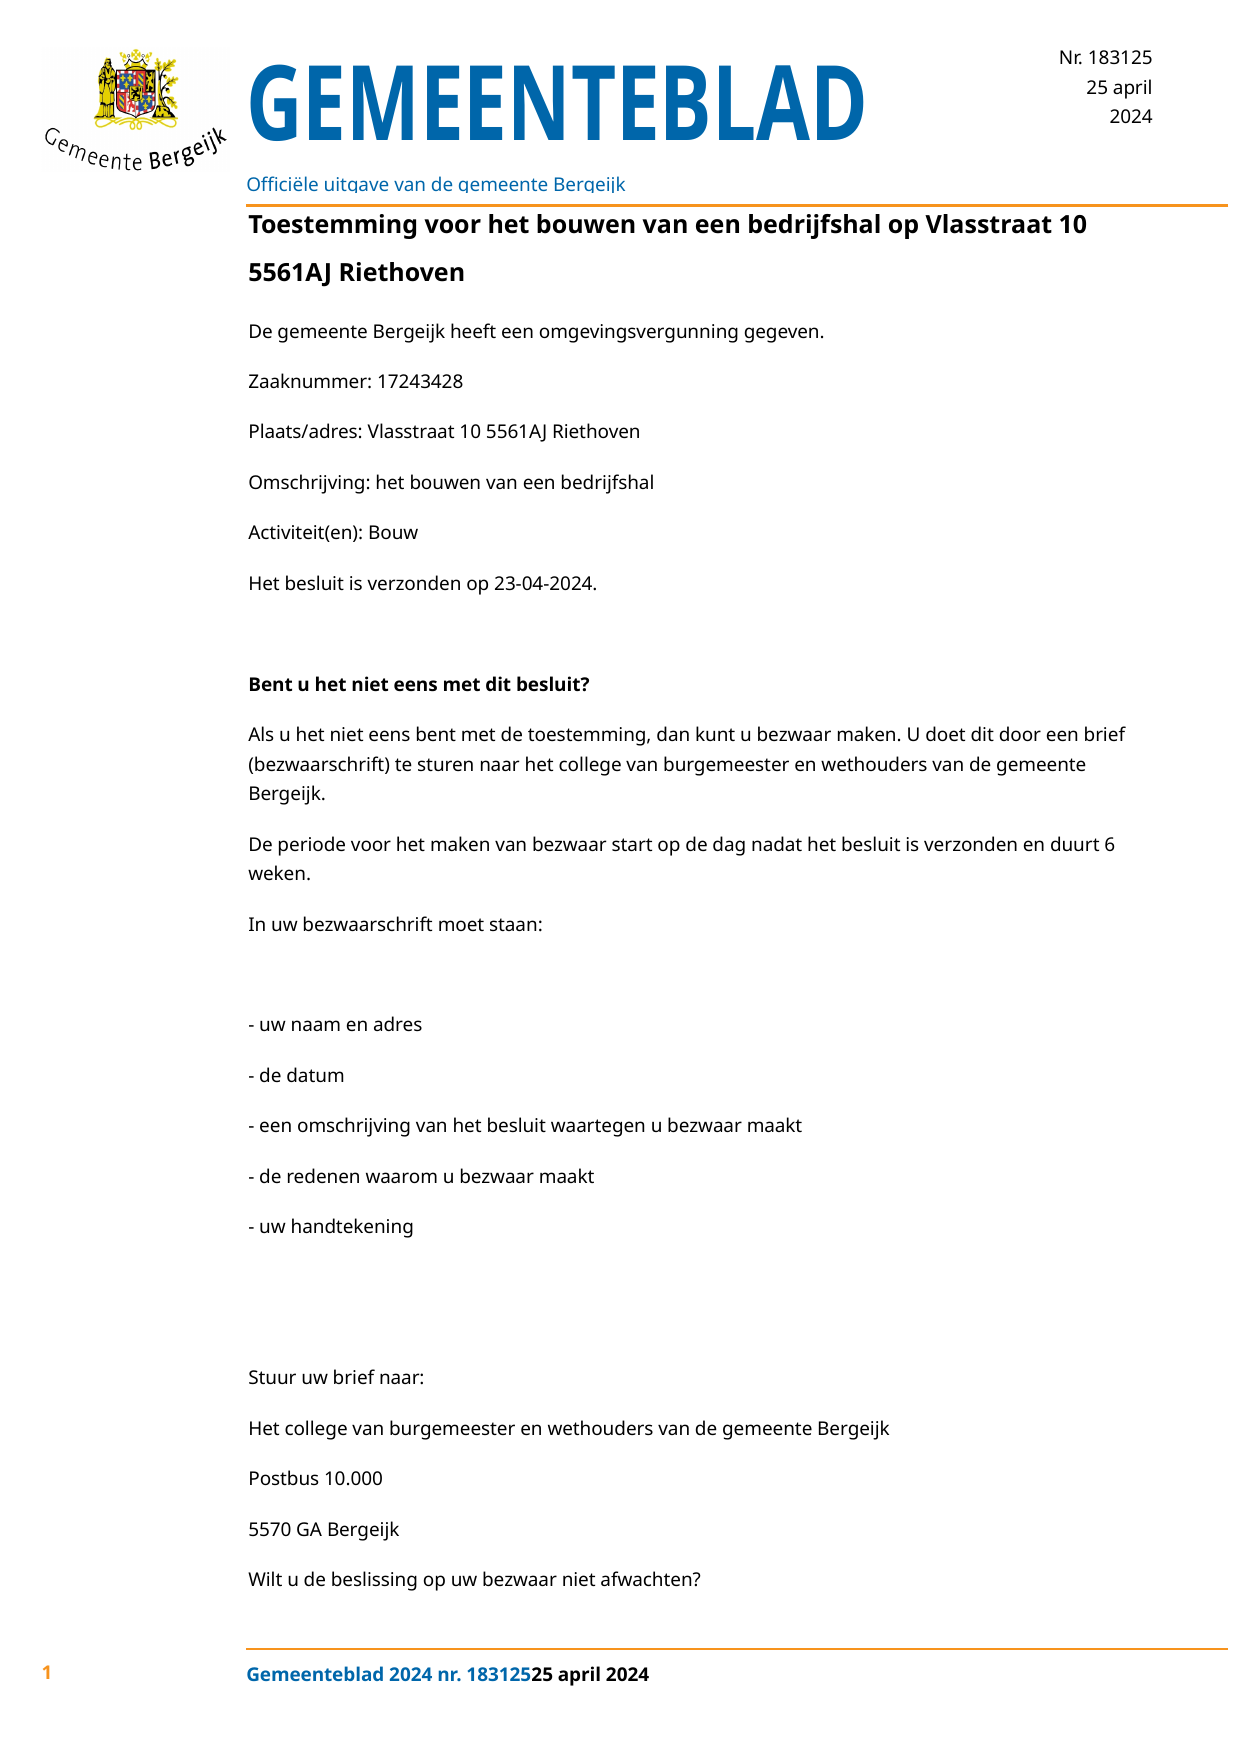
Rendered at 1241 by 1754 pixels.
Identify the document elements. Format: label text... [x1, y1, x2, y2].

picture [41, 47, 231, 172]
text 5570 GA Bergeijk [248, 1516, 1152, 1542]
text Het college van burgemeester en wethouders van de gemeente Bergeijk [248, 1415, 1152, 1441]
text Omschrijving: het bouwen van een bedrijfshal [248, 469, 1152, 495]
text Zaaknummer: 17243428 [248, 368, 1152, 394]
text Activiteit(en): Bouw [248, 519, 1152, 545]
text Het besluit is verzonden op 23-04-2024. [248, 570, 1152, 596]
text Als u het niet eens bent met de toestemming, dan kunt u bezwaar maken. U doet dit door een brief (bezwaarschrift) te sturen naar het college van burgemeester en wethouders van de gemeente Bergeijk. [248, 721, 1152, 806]
text - een omschrijving van het besluit waartegen u bezwaar maakt [248, 1112, 1152, 1138]
text Toestemming voor het bouwen van een bedrijfshal op Vlasstraat 10 5561AJ Riethoven [248, 207, 1152, 288]
text - uw naam en adres [248, 1012, 1152, 1037]
text Postbus 10.000 [248, 1465, 1152, 1491]
text Plaats/adres: Vlasstraat 10 5561AJ Riethoven [248, 419, 1152, 444]
text Wilt u de beslissing op uw bezwaar niet afwachten? [248, 1566, 1152, 1592]
text - de datum [248, 1062, 1152, 1088]
text Bent u het niet eens met dit besluit? [248, 671, 1152, 697]
text - uw handtekening [248, 1213, 1152, 1239]
text De gemeente Bergeijk heeft een omgevingsvergunning gegeven. [248, 318, 1152, 344]
text In uw bezwaarschrift moet staan: [248, 911, 1152, 937]
text Stuur uw brief naar: [248, 1364, 1152, 1390]
text - de redenen waarom u bezwaar maakt [248, 1163, 1152, 1189]
text De periode voor het maken van bezwaar start op de dag nadat het besluit is verzonden en duurt 6 weken. [248, 831, 1152, 886]
